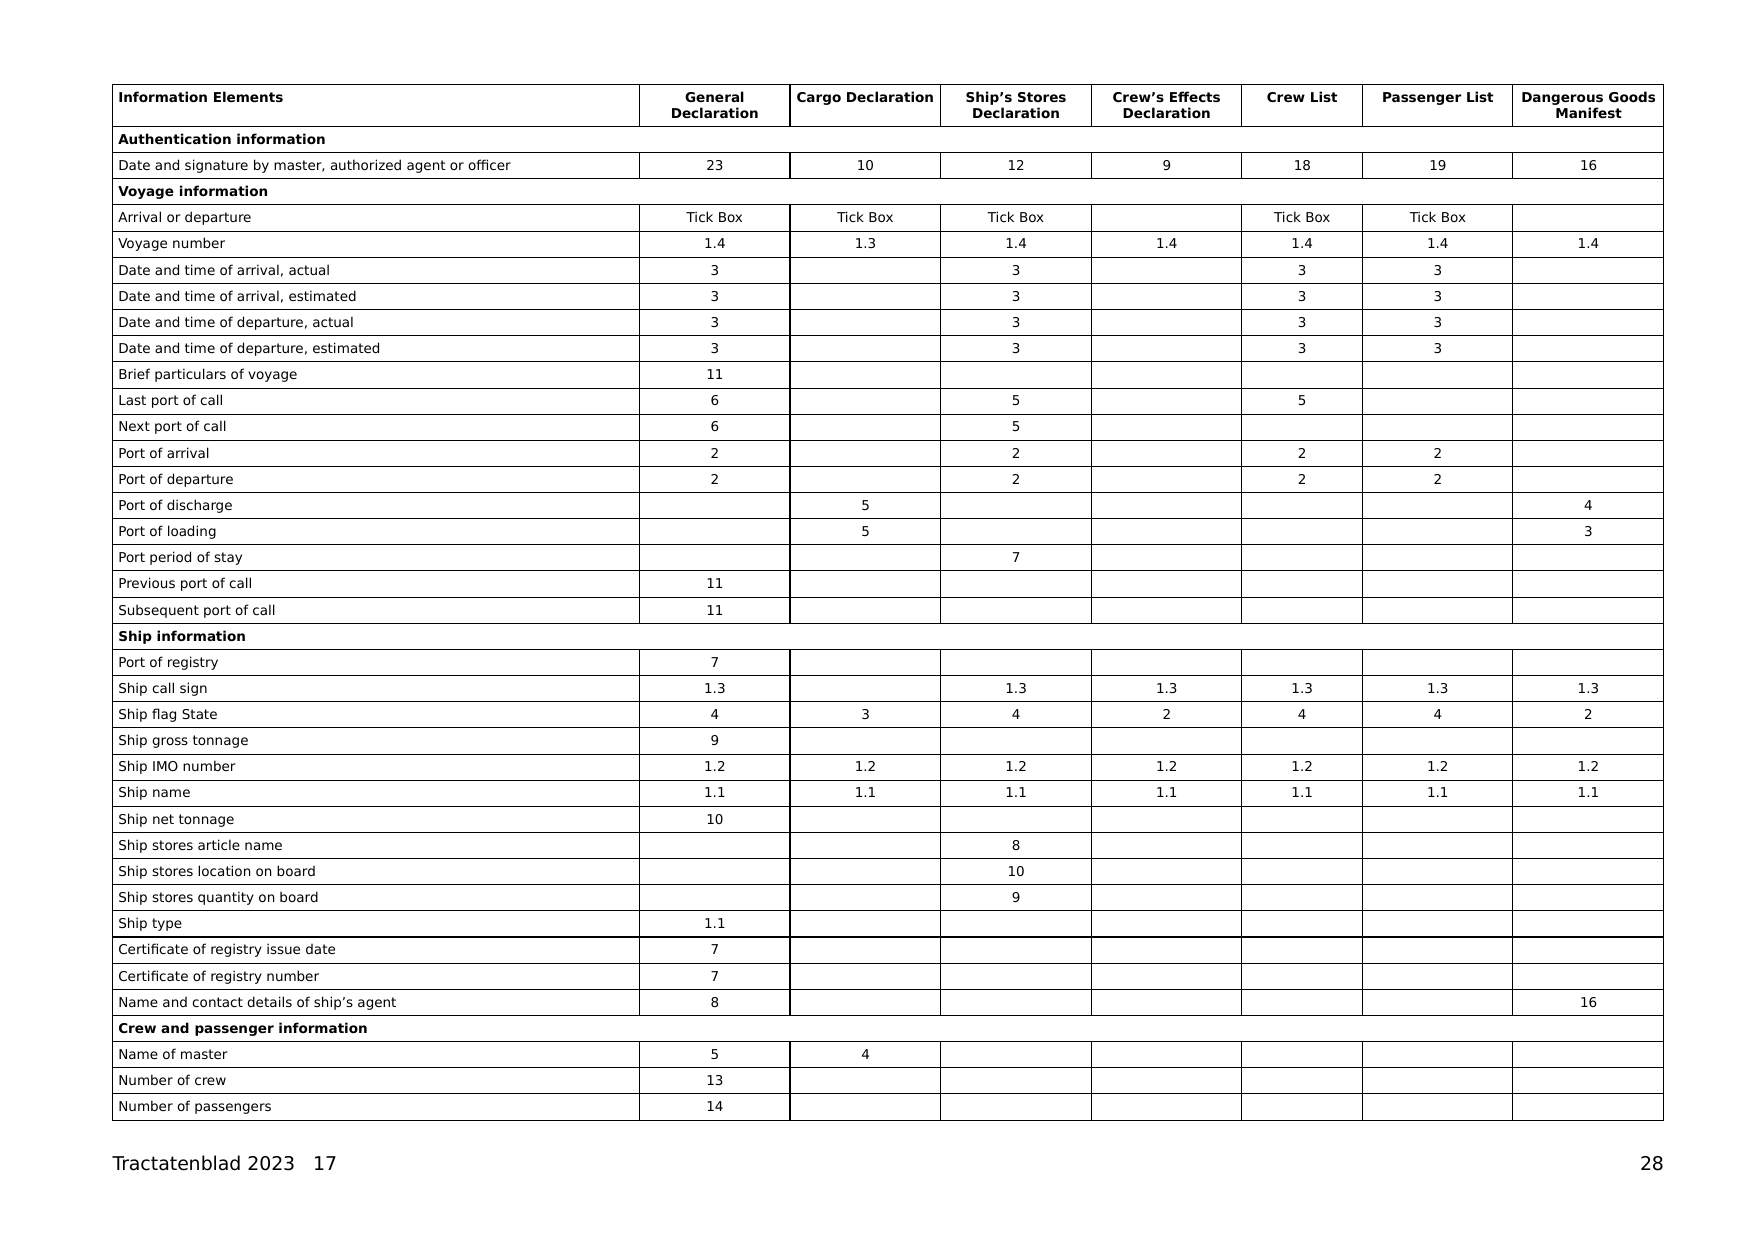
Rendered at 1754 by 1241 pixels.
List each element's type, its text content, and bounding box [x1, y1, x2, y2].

table_cell 2 [1242, 441, 1362, 466]
table_cell [1242, 1042, 1362, 1067]
table_cell [791, 389, 940, 413]
table_cell 3 [1363, 336, 1512, 361]
table_cell [941, 519, 1091, 544]
table_cell 1.4 [1363, 232, 1512, 257]
table_cell [791, 415, 940, 440]
table_cell [1513, 807, 1663, 832]
table_cell [640, 833, 789, 858]
table_cell [1513, 1068, 1663, 1093]
table_cell 3 [941, 284, 1091, 309]
table_cell [1092, 938, 1241, 963]
table_cell [791, 833, 940, 858]
table_cell [1363, 571, 1512, 597]
table_cell 1.1 [640, 911, 789, 936]
table_cell 8 [941, 833, 1091, 858]
table_cell [941, 1094, 1091, 1119]
table_cell [1363, 833, 1512, 858]
table_cell 2 [1513, 702, 1663, 727]
table_cell [640, 545, 789, 570]
table_cell [1363, 859, 1512, 884]
table_cell [1242, 598, 1362, 623]
table_cell [1363, 415, 1512, 440]
table_cell [941, 598, 1091, 623]
table_cell 2 [941, 441, 1091, 466]
table_cell 13 [640, 1068, 789, 1093]
table_header Dangerous Goods Manifest [1513, 85, 1663, 126]
table_cell [791, 885, 940, 910]
table_cell Tick Box [1242, 205, 1362, 231]
table_cell 3 [1242, 284, 1362, 309]
table_cell Voyage number [113, 232, 639, 257]
table_cell [1242, 990, 1362, 1015]
table_cell Port period of stay [113, 545, 639, 570]
table_cell 1.4 [1092, 232, 1241, 257]
table_cell 19 [1363, 153, 1512, 178]
table_cell [1092, 911, 1241, 936]
table_cell 11 [640, 598, 789, 623]
table_cell 11 [640, 362, 789, 387]
table_cell 9 [941, 885, 1091, 910]
table_cell 23 [640, 153, 789, 178]
table_cell [1092, 885, 1241, 910]
table_cell [791, 336, 940, 361]
table_cell [1242, 1068, 1362, 1093]
table_cell Authentication information [113, 127, 1663, 152]
table_cell 1.4 [941, 232, 1091, 257]
table_cell [1513, 310, 1663, 335]
table_cell [1513, 545, 1663, 570]
table_cell Date and time of departure, actual [113, 310, 639, 335]
table_cell 16 [1513, 990, 1663, 1015]
table_cell [1242, 938, 1362, 963]
table_cell [941, 650, 1091, 675]
table_cell [1092, 258, 1241, 283]
table_cell 5 [791, 493, 940, 518]
table_cell [1513, 467, 1663, 492]
table_cell Ship IMO number [113, 755, 639, 779]
table_cell 3 [1363, 310, 1512, 335]
table_cell [1242, 833, 1362, 858]
table_cell Date and signature by master, authorized agent or officer [113, 153, 639, 178]
table_cell 3 [1242, 310, 1362, 335]
table_cell [1513, 964, 1663, 989]
table_cell [941, 728, 1091, 753]
table_cell [791, 467, 940, 492]
table_cell [791, 362, 940, 387]
table_cell [941, 362, 1091, 387]
table_cell [791, 1094, 940, 1119]
table_cell [1092, 650, 1241, 675]
table_cell 3 [1513, 519, 1663, 544]
table_cell [941, 493, 1091, 518]
table_cell [1242, 859, 1362, 884]
table_cell [1242, 415, 1362, 440]
table_cell [1363, 362, 1512, 387]
table_cell [1092, 833, 1241, 858]
table_cell [1513, 441, 1663, 466]
table_cell [1363, 545, 1512, 570]
table_cell [1092, 728, 1241, 753]
table_cell [1242, 362, 1362, 387]
table_cell Last port of call [113, 389, 639, 413]
table_cell 1.3 [1513, 676, 1663, 701]
table_cell [1242, 519, 1362, 544]
table_cell [640, 519, 789, 544]
table_cell Ship gross tonnage [113, 728, 639, 753]
table_cell 4 [1242, 702, 1362, 727]
table_cell [1242, 545, 1362, 570]
table_cell [791, 650, 940, 675]
table_cell 10 [941, 859, 1091, 884]
table_cell [1242, 493, 1362, 518]
table_cell 7 [640, 650, 789, 675]
table_cell [1092, 519, 1241, 544]
table_cell [640, 885, 789, 910]
table_cell [791, 598, 940, 623]
table_cell 1.2 [791, 755, 940, 779]
table_cell 4 [1513, 493, 1663, 518]
table_cell [1092, 310, 1241, 335]
table_cell Subsequent port of call [113, 598, 639, 623]
table_cell [1092, 493, 1241, 518]
table_cell [1363, 519, 1512, 544]
table_cell 3 [640, 310, 789, 335]
table_cell [1092, 571, 1241, 597]
table_cell [791, 859, 940, 884]
table_cell Tick Box [1363, 205, 1512, 231]
table_cell [1363, 728, 1512, 753]
table_cell 1.1 [1242, 781, 1362, 806]
table_cell 1.1 [1363, 781, 1512, 806]
table_cell 3 [941, 310, 1091, 335]
table_cell [1092, 362, 1241, 387]
table_cell [1092, 1094, 1241, 1119]
table_cell Arrival or departure [113, 205, 639, 231]
table_cell [791, 284, 940, 309]
table_cell 2 [1363, 441, 1512, 466]
table_cell Ship flag State [113, 702, 639, 727]
table_cell Tick Box [640, 205, 789, 231]
table_cell 2 [640, 441, 789, 466]
table_cell [1513, 571, 1663, 597]
table_cell 2 [1092, 702, 1241, 727]
table_cell 5 [791, 519, 940, 544]
table_cell [1363, 650, 1512, 675]
table_cell [1092, 389, 1241, 413]
table_cell Brief particulars of voyage [113, 362, 639, 387]
table_cell [941, 807, 1091, 832]
table_cell Previous port of call [113, 571, 639, 597]
table_header Ship’s Stores Declaration [941, 85, 1091, 126]
table_cell Port of registry [113, 650, 639, 675]
table_cell 1.3 [1363, 676, 1512, 701]
table_cell [791, 990, 940, 1015]
table_cell 16 [1513, 153, 1663, 178]
table_cell [1092, 807, 1241, 832]
table_cell 1.1 [640, 781, 789, 806]
table_cell 6 [640, 389, 789, 413]
table_cell 7 [941, 545, 1091, 570]
table_cell 1.2 [640, 755, 789, 779]
table_cell 1.1 [791, 781, 940, 806]
table_cell [941, 1042, 1091, 1067]
table_cell Name and contact details of ship’s agent [113, 990, 639, 1015]
table_cell [1092, 1068, 1241, 1093]
table_cell [1363, 389, 1512, 413]
table_cell [1092, 336, 1241, 361]
table_header Cargo Declaration [791, 85, 940, 126]
table_cell [1242, 807, 1362, 832]
table_cell Ship type [113, 911, 639, 936]
table_cell [1363, 493, 1512, 518]
table_cell [941, 911, 1091, 936]
table_cell 5 [941, 415, 1091, 440]
table_cell [791, 1068, 940, 1093]
table_cell 5 [1242, 389, 1362, 413]
table_cell 1.3 [640, 676, 789, 701]
table_cell 2 [1363, 467, 1512, 492]
table_cell 7 [640, 938, 789, 963]
table_cell [640, 859, 789, 884]
table_header Crew List [1242, 85, 1362, 126]
table_cell Next port of call [113, 415, 639, 440]
table_cell 6 [640, 415, 789, 440]
table_cell Date and time of arrival, estimated [113, 284, 639, 309]
table_cell [791, 728, 940, 753]
table_cell 1.2 [941, 755, 1091, 779]
table_cell 3 [640, 284, 789, 309]
table_cell 5 [941, 389, 1091, 413]
table_cell [1513, 911, 1663, 936]
table_cell Date and time of departure, estimated [113, 336, 639, 361]
table_cell [941, 571, 1091, 597]
table_cell [1513, 1094, 1663, 1119]
table_cell [1363, 885, 1512, 910]
table_cell [1242, 964, 1362, 989]
table_header General Declaration [640, 85, 789, 126]
table_cell 2 [1242, 467, 1362, 492]
table_cell [1363, 598, 1512, 623]
table_cell 18 [1242, 153, 1362, 178]
table_cell [791, 938, 940, 963]
table_cell [1363, 911, 1512, 936]
table_header Crew’s Effects Declaration [1092, 85, 1241, 126]
table_cell [791, 964, 940, 989]
table_cell [1513, 885, 1663, 910]
table_cell [941, 964, 1091, 989]
table_cell [791, 911, 940, 936]
table_cell [1513, 389, 1663, 413]
table_cell 5 [640, 1042, 789, 1067]
table_cell [1092, 467, 1241, 492]
table_cell [1363, 964, 1512, 989]
table_cell 10 [791, 153, 940, 178]
table_cell 1.3 [1092, 676, 1241, 701]
table_cell Port of loading [113, 519, 639, 544]
table_cell [1363, 1094, 1512, 1119]
table_cell 1.3 [941, 676, 1091, 701]
table_cell 11 [640, 571, 789, 597]
table_cell [941, 1068, 1091, 1093]
table_cell Ship stores location on board [113, 859, 639, 884]
table_cell [1513, 938, 1663, 963]
table_cell [1363, 1068, 1512, 1093]
table_cell Ship call sign [113, 676, 639, 701]
table_cell [1513, 362, 1663, 387]
table_cell 9 [640, 728, 789, 753]
table_cell 1.2 [1363, 755, 1512, 779]
table_cell [791, 441, 940, 466]
table_cell [941, 990, 1091, 1015]
table_cell 9 [1092, 153, 1241, 178]
table_cell [1242, 885, 1362, 910]
table_cell [1513, 1042, 1663, 1067]
table_cell 3 [941, 336, 1091, 361]
table_cell [1363, 1042, 1512, 1067]
table_cell 3 [941, 258, 1091, 283]
table_cell [1513, 336, 1663, 361]
table_cell [1242, 571, 1362, 597]
table_cell Crew and passenger information [113, 1016, 1663, 1041]
table_cell [1363, 938, 1512, 963]
table_cell 1.2 [1092, 755, 1241, 779]
table_cell [791, 545, 940, 570]
table_cell 10 [640, 807, 789, 832]
table_cell Certificate of registry number [113, 964, 639, 989]
table_cell [1513, 205, 1663, 231]
table_cell 3 [1242, 258, 1362, 283]
table_cell 4 [791, 1042, 940, 1067]
table_cell 3 [1363, 258, 1512, 283]
table_cell [1092, 598, 1241, 623]
table_cell [1092, 964, 1241, 989]
table_cell 2 [941, 467, 1091, 492]
table_cell [1513, 728, 1663, 753]
table_cell Ship information [113, 624, 1663, 649]
table_cell Date and time of arrival, actual [113, 258, 639, 283]
table_cell [1513, 650, 1663, 675]
table_cell [1092, 284, 1241, 309]
table_cell [1363, 990, 1512, 1015]
table_cell Port of departure [113, 467, 639, 492]
table_cell Ship stores article name [113, 833, 639, 858]
table_cell [1092, 441, 1241, 466]
table_cell [791, 676, 940, 701]
table_cell 1.3 [1242, 676, 1362, 701]
table_cell Ship name [113, 781, 639, 806]
table_cell Ship stores quantity on board [113, 885, 639, 910]
table_cell 1.1 [1513, 781, 1663, 806]
table_cell [1242, 1094, 1362, 1119]
table_cell [1092, 990, 1241, 1015]
table_cell [1513, 833, 1663, 858]
table_cell [1513, 284, 1663, 309]
table_cell [791, 807, 940, 832]
table_cell 4 [1363, 702, 1512, 727]
table_cell [941, 938, 1091, 963]
table_cell Port of arrival [113, 441, 639, 466]
table_cell Name of master [113, 1042, 639, 1067]
table_cell Number of crew [113, 1068, 639, 1093]
table_cell [791, 258, 940, 283]
table_cell [1092, 859, 1241, 884]
table_cell [791, 571, 940, 597]
table_cell 1.4 [1513, 232, 1663, 257]
table_cell [640, 493, 789, 518]
table_cell [1242, 728, 1362, 753]
table_cell Tick Box [941, 205, 1091, 231]
table_cell [1513, 415, 1663, 440]
table_cell Port of discharge [113, 493, 639, 518]
table_cell 8 [640, 990, 789, 1015]
table_cell Number of passengers [113, 1094, 639, 1119]
table_cell 14 [640, 1094, 789, 1119]
table_cell 1.4 [1242, 232, 1362, 257]
table_header Information Elements [113, 85, 639, 126]
table_cell [1092, 545, 1241, 570]
table_cell [1092, 205, 1241, 231]
table_cell [1242, 911, 1362, 936]
table_cell Ship net tonnage [113, 807, 639, 832]
table_cell 3 [640, 336, 789, 361]
table_cell Tick Box [791, 205, 940, 231]
table_cell 3 [791, 702, 940, 727]
table_cell 4 [640, 702, 789, 727]
table_cell [1092, 1042, 1241, 1067]
table_header Passenger List [1363, 85, 1512, 126]
table_cell 3 [1363, 284, 1512, 309]
table_cell [1092, 415, 1241, 440]
table_cell [1513, 258, 1663, 283]
table_cell 3 [1242, 336, 1362, 361]
table_cell 1.1 [941, 781, 1091, 806]
table_cell 7 [640, 964, 789, 989]
table_cell [1363, 807, 1512, 832]
table_cell 12 [941, 153, 1091, 178]
table_cell 1.2 [1242, 755, 1362, 779]
table_cell [1242, 650, 1362, 675]
table_cell Certificate of registry issue date [113, 938, 639, 963]
table_cell [1513, 598, 1663, 623]
table_cell 4 [941, 702, 1091, 727]
table_cell 2 [640, 467, 789, 492]
table_cell 3 [640, 258, 789, 283]
table_cell 1.3 [791, 232, 940, 257]
table_cell [791, 310, 940, 335]
table_cell 1.2 [1513, 755, 1663, 779]
table_cell Voyage information [113, 179, 1663, 204]
table_cell [1513, 859, 1663, 884]
table_cell 1.1 [1092, 781, 1241, 806]
table_cell 1.4 [640, 232, 789, 257]
